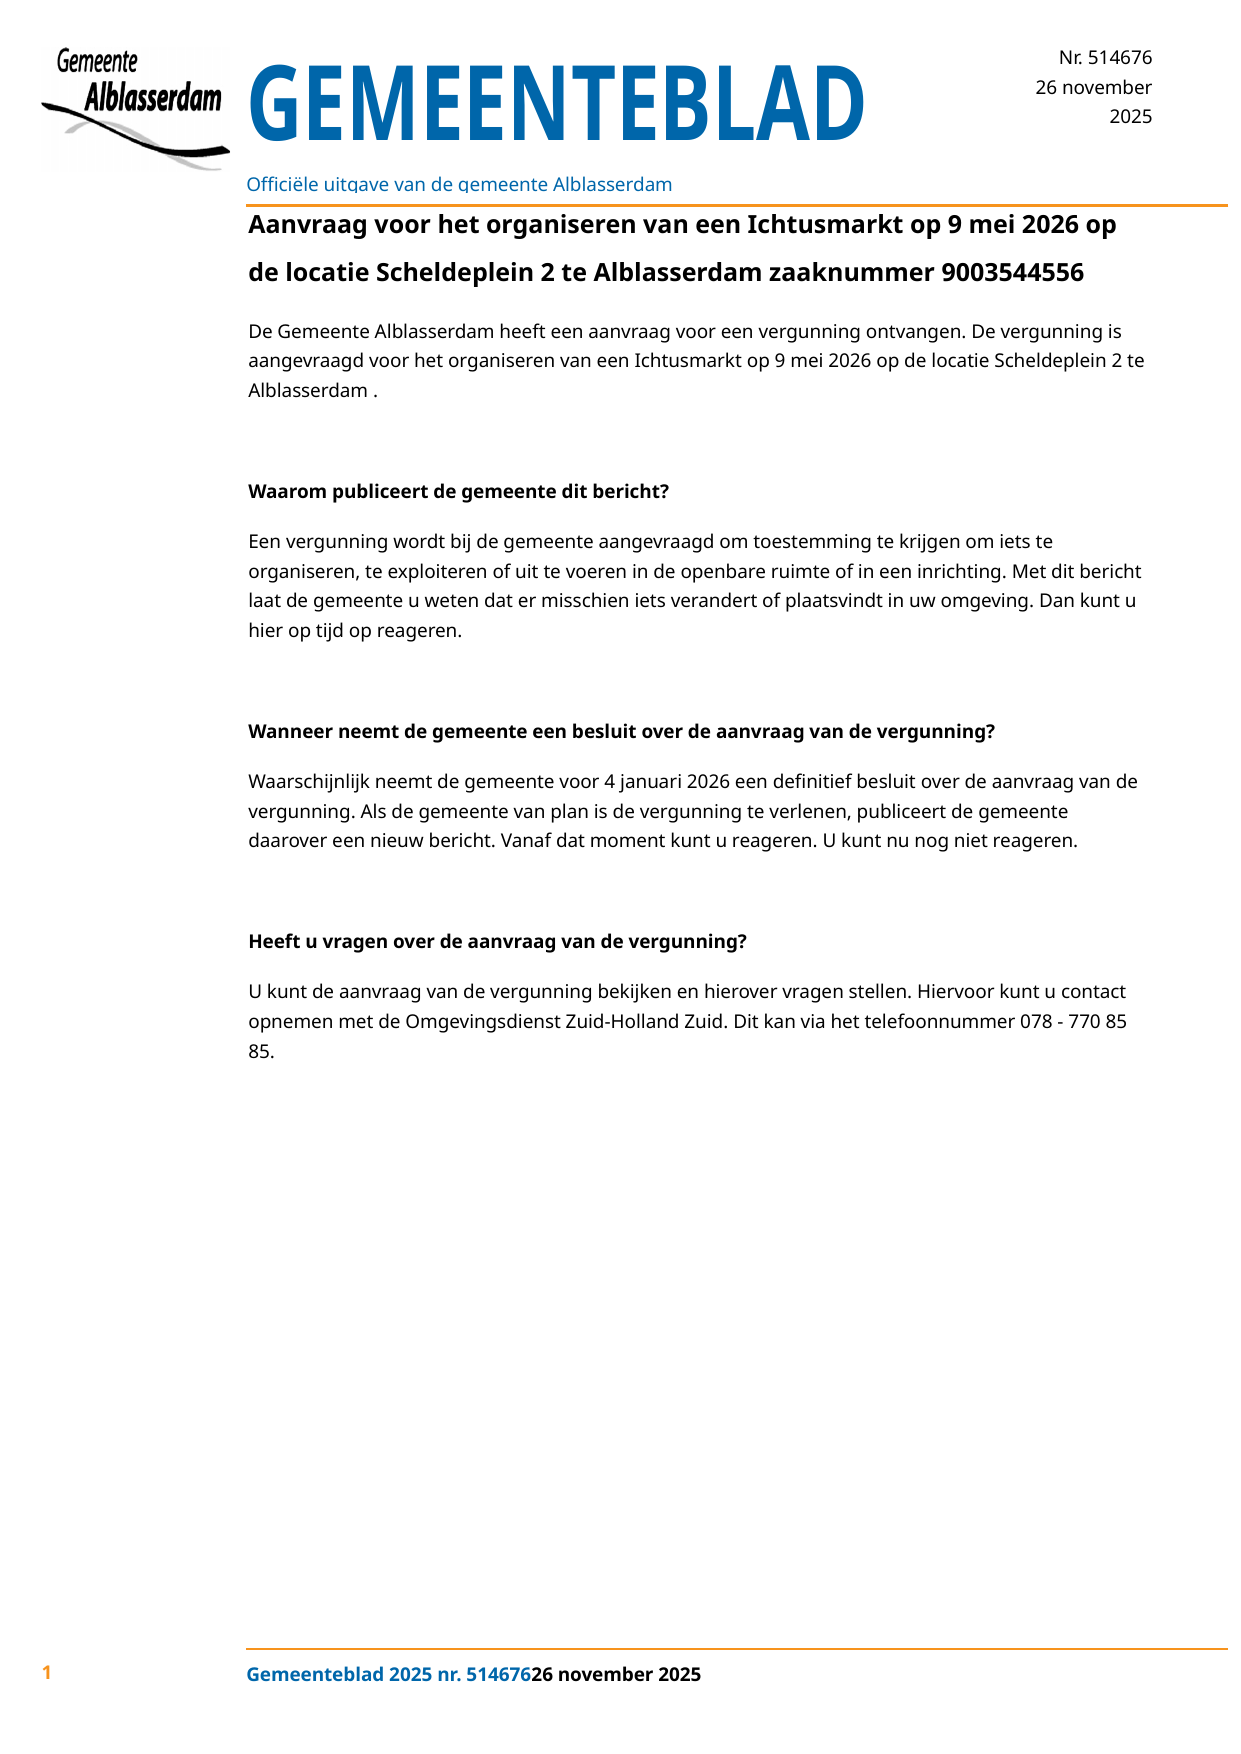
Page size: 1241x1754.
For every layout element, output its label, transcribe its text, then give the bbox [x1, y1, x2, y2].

text Aanvraag voor het organiseren van een Ichtusmarkt op 9 mei 2026 op de locatie Scheldeplein 2 te Alblasserdam zaaknummer 9003544556 [248, 207, 1152, 288]
text Waarom publiceert de gemeente dit bericht? [248, 478, 1152, 504]
text Heeft u vragen over de aanvraag van de vergunning? [248, 928, 1152, 954]
text Wanneer neemt de gemeente een besluit over de aanvraag van de vergunning? [248, 718, 1152, 744]
text U kunt de aanvraag van de vergunning bekijken en hierover vragen stellen. Hiervoor kunt u contact opnemen met de Omgevingsdienst Zuid-Holland Zuid. Dit kan via het telefoonnummer 078 - 770 85 85. [248, 979, 1152, 1064]
text Waarschijnlijk neemt de gemeente voor 4 januari 2026 een definitief besluit over de aanvraag van de vergunning. Als de gemeente van plan is de vergunning te verlenen, publiceert de gemeente daarover een nieuw bericht. Vanaf dat moment kunt u reageren. U kunt nu nog niet reageren. [248, 768, 1152, 853]
text Een vergunning wordt bij de gemeente aangevraagd om toestemming te krijgen om iets te organiseren, te exploiteren of uit te voeren in de openbare ruimte of in een inrichting. Met dit bericht laat de gemeente u weten dat er misschien iets verandert of plaatsvindt in uw omgeving. Dan kunt u hier op tijd op reageren. [248, 528, 1152, 643]
picture [41, 47, 231, 172]
text De Gemeente Alblasserdam heeft een aanvraag voor een vergunning ontvangen. De vergunning is aangevraagd voor het organiseren van een Ichtusmarkt op 9 mei 2026 op de locatie Scheldeplein 2 te Alblasserdam . [248, 318, 1152, 403]
